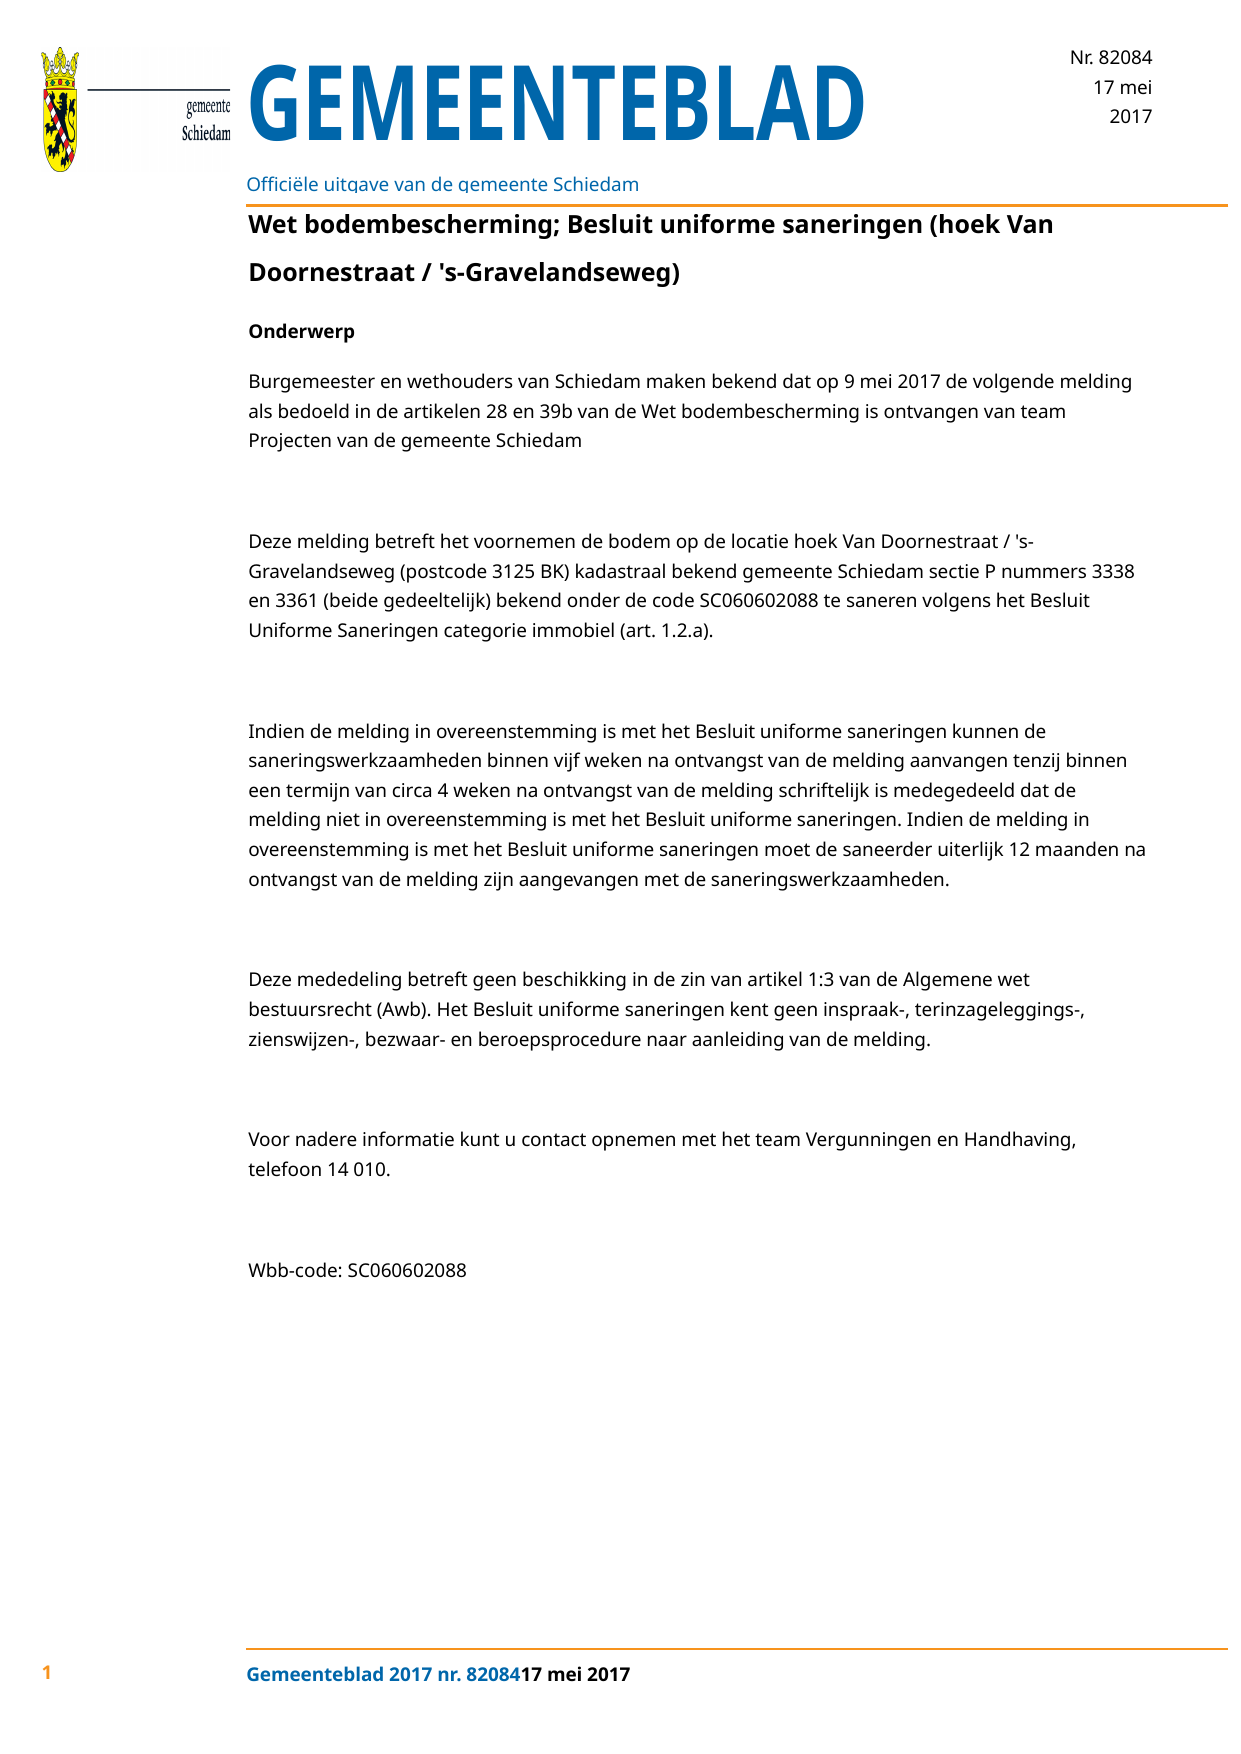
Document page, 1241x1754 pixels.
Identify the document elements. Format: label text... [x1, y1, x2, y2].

text Indien de melding in overeenstemming is met het Besluit uniforme saneringen kunnen de saneringswerkzaamheden binnen vijf weken na ontvangst van de melding aanvangen tenzij binnen een termijn van circa 4 weken na ontvangst van de melding schriftelijk is medegedeeld dat de melding niet in overeenstemming is met het Besluit uniforme saneringen. Indien de melding in overeenstemming is met het Besluit uniforme saneringen moet de saneerder uiterlijk 12 maanden na ontvangst van de melding zijn aangevangen met de saneringswerkzaamheden. [248, 718, 1152, 892]
text Deze mededeling betreft geen beschikking in de zin van artikel 1:3 van de Algemene wet bestuursrecht (Awb). Het Besluit uniforme saneringen kent geen inspraak-, terinzageleggings-, zienswijzen-, bezwaar- en beroepsprocedure naar aanleiding van de melding. [248, 967, 1152, 1052]
text Burgemeester en wethouders van Schiedam maken bekend dat op 9 mei 2017 de volgende melding als bedoeld in de artikelen 28 en 39b van de Wet bodembescherming is ontvangen van team Projecten van de gemeente Schiedam [248, 368, 1152, 453]
text Onderwerp [248, 318, 1152, 344]
text Deze melding betreft het voornemen de bodem op de locatie hoek Van Doornestraat / 's-Gravelandseweg (postcode 3125 BK) kadastraal bekend gemeente Schiedam sectie P nummers 3338 en 3361 (beide gedeeltelijk) bekend onder de code SC060602088 te saneren volgens het Besluit Uniforme Saneringen categorie immobiel (art. 1.2.a). [248, 528, 1152, 643]
text Wbb-code: SC060602088 [248, 1257, 1152, 1283]
text Voor nadere informatie kunt u contact opnemen met het team Vergunningen en Handhaving, telefoon 14 010. [248, 1127, 1152, 1182]
picture [41, 47, 231, 172]
text Wet bodembescherming; Besluit uniforme saneringen (hoek Van Doornestraat / 's-Gravelandseweg) [248, 207, 1152, 288]
